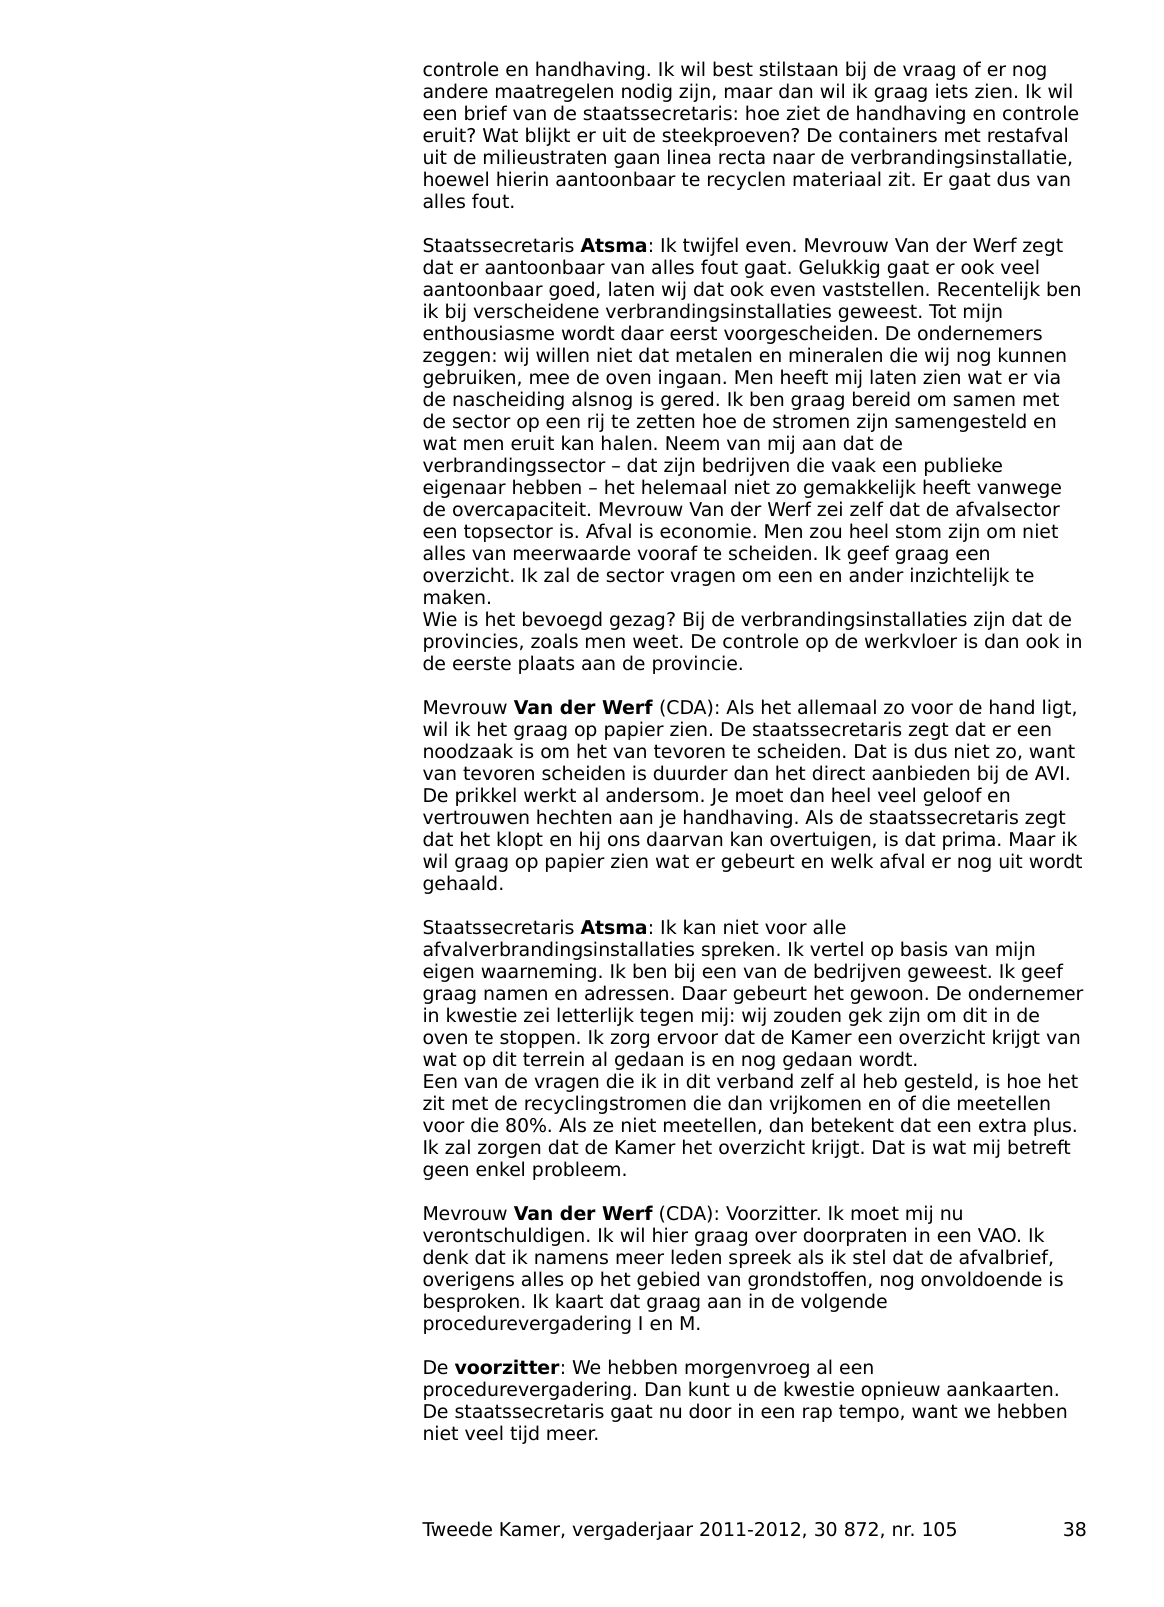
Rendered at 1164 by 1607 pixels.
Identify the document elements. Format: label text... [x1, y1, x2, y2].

text Een van de vragen die ik in dit verband zelf al heb gesteld, is hoe het zit met de recyclingstromen die dan vrijkomen en of die meetellen voor die 80%. Als ze niet meetellen, dan betekent dat een extra plus. Ik zal zorgen dat de Kamer het overzicht krijgt. Dat is wat mij betreft geen enkel probleem. [422, 1071, 1087, 1181]
text Mevrouw Van der Werf (CDA): Voorzitter. Ik moet mij nu verontschuldigen. Ik wil hier graag over doorpraten in een VAO. Ik denk dat ik namens meer leden spreek als ik stel dat de afvalbrief, overigens alles op het gebied van grondstoffen, nog onvoldoende is besproken. Ik kaart dat graag aan in de volgende procedurevergadering I en M. [422, 1203, 1087, 1335]
text controle en handhaving. Ik wil best stilstaan bij de vraag of er nog andere maatregelen nodig zijn, maar dan wil ik graag iets zien. Ik wil een brief van de staatssecretaris: hoe ziet de handhaving en controle eruit? Wat blijkt er uit de steekproeven? De containers met restafval uit de milieustraten gaan linea recta naar de verbrandingsinstallatie, hoewel hierin aantoonbaar te recyclen materiaal zit. Er gaat dus van alles fout. [422, 59, 1087, 213]
text Staatssecretaris Atsma: Ik kan niet voor alle afvalverbrandingsinstallaties spreken. Ik vertel op basis van mijn eigen waarneming. Ik ben bij een van de bedrijven geweest. Ik geef graag namen en adressen. Daar gebeurt het gewoon. De ondernemer in kwestie zei letterlijk tegen mij: wij zouden gek zijn om dit in de oven te stoppen. Ik zorg ervoor dat de Kamer een overzicht krijgt van wat op dit terrein al gedaan is en nog gedaan wordt. [422, 917, 1087, 1071]
text Mevrouw Van der Werf (CDA): Als het allemaal zo voor de hand ligt, wil ik het graag op papier zien. De staatssecretaris zegt dat er een noodzaak is om het van tevoren te scheiden. Dat is dus niet zo, want van tevoren scheiden is duurder dan het direct aanbieden bij de AVI. De prikkel werkt al andersom. Je moet dan heel veel geloof en vertrouwen hechten aan je handhaving. Als de staatssecretaris zegt dat het klopt en hij ons daarvan kan overtuigen, is dat prima. Maar ik wil graag op papier zien wat er gebeurt en welk afval er nog uit wordt gehaald. [422, 697, 1087, 895]
text Wie is het bevoegd gezag? Bij de verbrandingsinstallaties zijn dat de provincies, zoals men weet. De controle op de werkvloer is dan ook in de eerste plaats aan de provincie. [422, 609, 1087, 675]
text Staatssecretaris Atsma: Ik twijfel even. Mevrouw Van der Werf zegt dat er aantoonbaar van alles fout gaat. Gelukkig gaat er ook veel aantoonbaar goed, laten wij dat ook even vaststellen. Recentelijk ben ik bij verscheidene verbrandingsinstallaties geweest. Tot mijn enthousiasme wordt daar eerst voorgescheiden. De ondernemers zeggen: wij willen niet dat metalen en mineralen die wij nog kunnen gebruiken, mee de oven ingaan. Men heeft mij laten zien wat er via de nascheiding alsnog is gered. Ik ben graag bereid om samen met de sector op een rij te zetten hoe de stromen zijn samengesteld en wat men eruit kan halen. Neem van mij aan dat de verbrandingssector – dat zijn bedrijven die vaak een publieke eigenaar hebben – het helemaal niet zo gemakkelijk heeft vanwege de overcapaciteit. Mevrouw Van der Werf zei zelf dat de afvalsector een topsector is. Afval is economie. Men zou heel stom zijn om niet alles van meerwaarde vooraf te scheiden. Ik geef graag een overzicht. Ik zal de sector vragen om een en ander inzichtelijk te maken. [422, 235, 1087, 609]
text De voorzitter: We hebben morgenvroeg al een procedurevergadering. Dan kunt u de kwestie opnieuw aankaarten. De staatssecretaris gaat nu door in een rap tempo, want we hebben niet veel tijd meer. [422, 1357, 1087, 1445]
